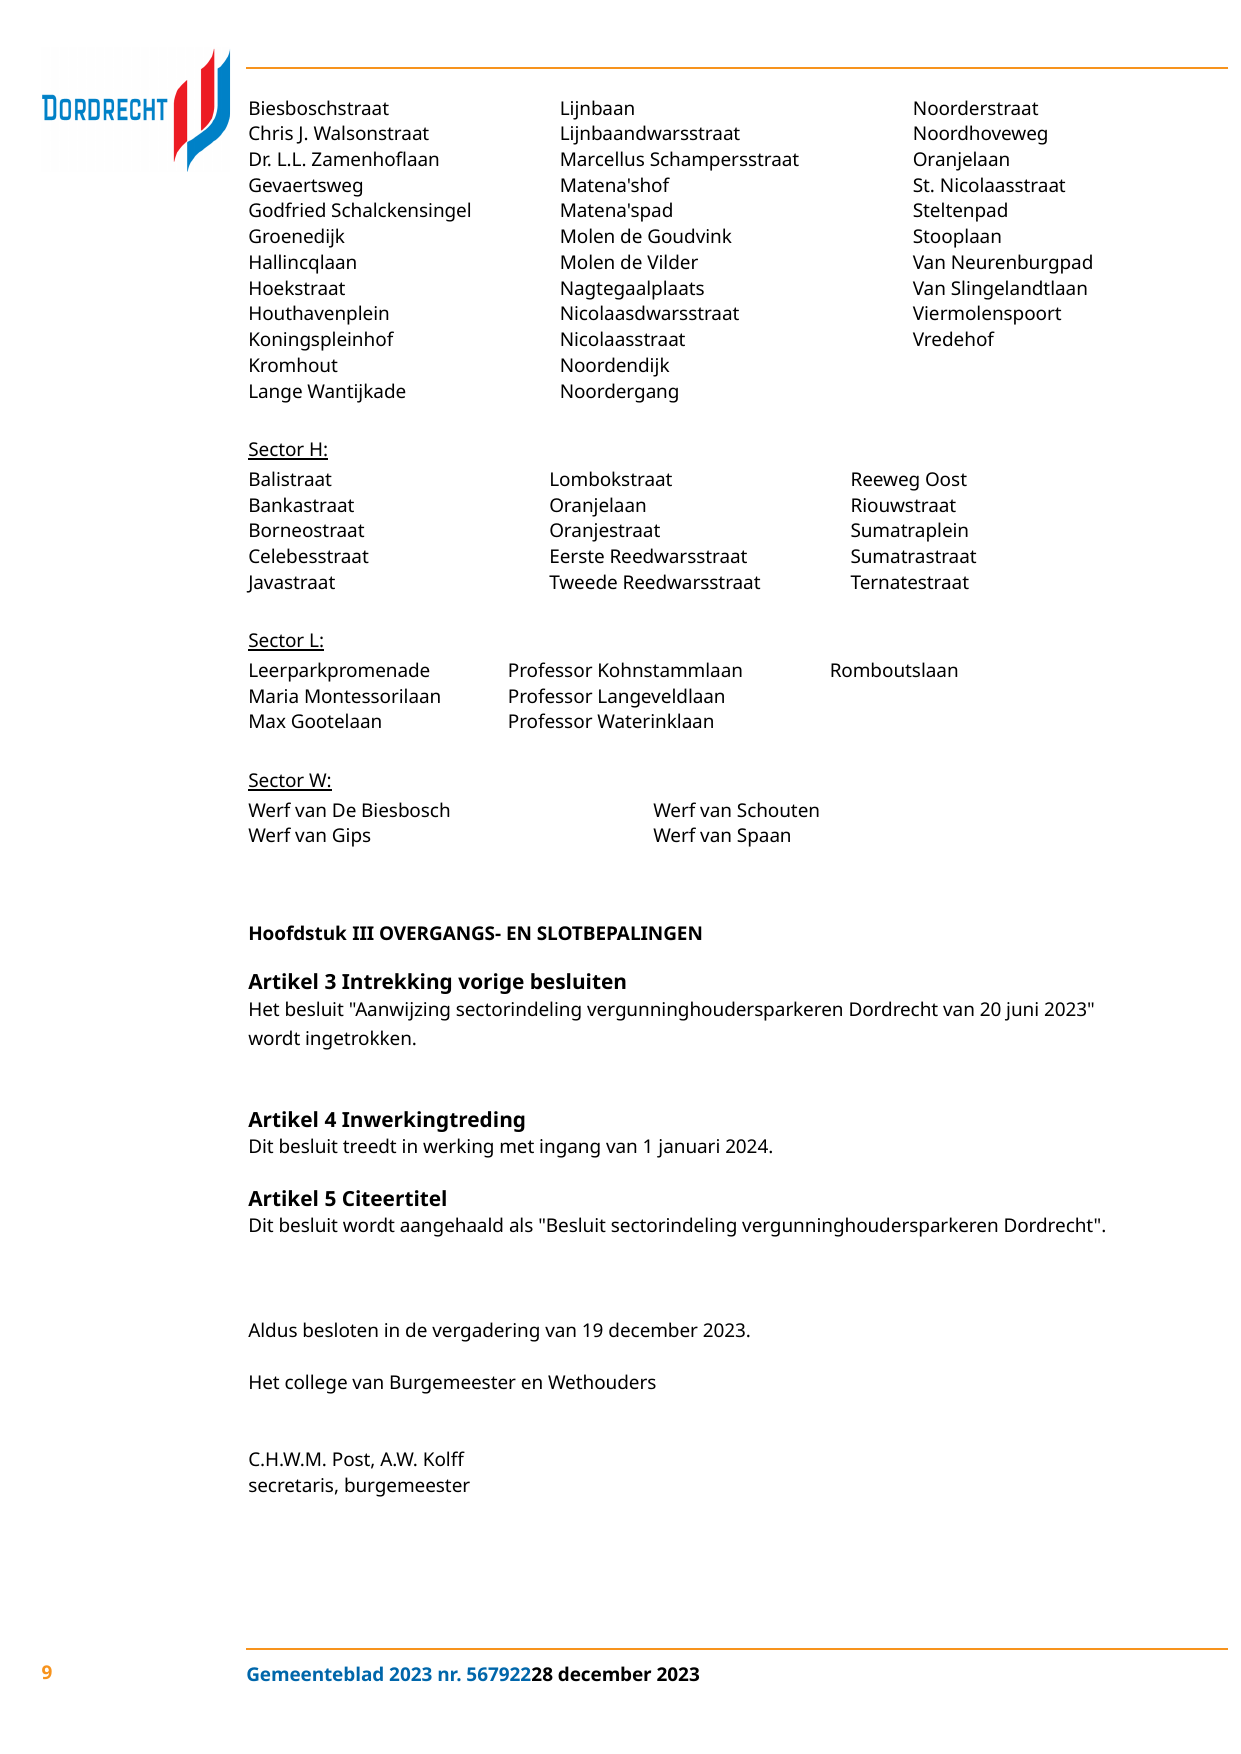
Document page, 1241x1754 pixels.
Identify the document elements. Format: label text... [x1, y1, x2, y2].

table_cell Noordergang [560, 378, 913, 403]
text Artikel 3 Intrekking vorige besluiten [248, 967, 1152, 996]
table_cell Max Gootelaan [248, 709, 508, 734]
table_cell Nagtegaalplaats [560, 275, 913, 301]
table_cell Noordhoveweg [913, 121, 1152, 146]
table_cell Koningspleinhof [248, 326, 559, 352]
table_cell Lange Wantijkade [248, 378, 559, 403]
table_cell Riouwstraat [850, 492, 1152, 517]
table_cell Sumatraplein [850, 518, 1152, 543]
table_cell Oranjestraat [549, 518, 850, 543]
table_cell Van Slingelandtlaan [913, 275, 1152, 301]
table_cell Stooplaan [913, 224, 1152, 249]
table_cell Chris J. Walsonstraat [248, 121, 559, 146]
table_cell Borneostraat [248, 518, 549, 543]
table_cell Vredehof [913, 326, 1152, 352]
table_cell Werf van Spaan [653, 823, 1152, 848]
table_cell Sumatrastraat [850, 543, 1152, 569]
table_cell Dr. L.L. Zamenhoflaan [248, 146, 559, 172]
table_cell Nicolaasstraat [560, 326, 913, 352]
table_cell Professor Waterinklaan [508, 709, 829, 734]
table_cell Werf van Gips [248, 823, 653, 848]
table_header Leerparkpromenade [248, 657, 508, 683]
text Hoofdstuk III OVERGANGS- EN SLOTBEPALINGEN [248, 918, 1152, 946]
table_cell Noordendijk [560, 352, 913, 378]
text Dit besluit treedt in werking met ingang van 1 januari 2024. [248, 1134, 1152, 1159]
text Artikel 5 Citeertitel [248, 1184, 1152, 1213]
table_cell Ternatestraat [850, 569, 1152, 595]
table_cell Oranjelaan [549, 492, 850, 517]
table_cell Celebesstraat [248, 543, 549, 569]
table_cell Van Neurenburgpad [913, 249, 1152, 275]
table_header Romboutslaan [830, 657, 1152, 683]
table_header Professor Kohnstammlaan [508, 657, 829, 683]
table_cell Houthavenplein [248, 301, 559, 326]
table_header Reeweg Oost [850, 466, 1152, 492]
text Dit besluit wordt aangehaald als "Besluit sectorindeling vergunninghoudersparkeren Dordrecht". [248, 1213, 1152, 1238]
table_cell Maria Montessorilaan [248, 683, 508, 709]
text Sector W: [248, 767, 1152, 793]
table_cell [830, 709, 1152, 734]
picture [41, 47, 231, 172]
text Het college van Burgemeester en Wethouders [248, 1369, 1152, 1394]
text Het besluit "Aanwijzing sectorindeling vergunninghoudersparkeren Dordrecht van 20 juni 2023" wordt ingetrokken. [248, 996, 1152, 1051]
text C.H.W.M. Post, A.W. Kolff [248, 1446, 1152, 1472]
table_cell Biesboschstraat [248, 95, 559, 121]
table_cell St. Nicolaasstraat [913, 172, 1152, 198]
table_cell Godfried Schalckensingel [248, 198, 559, 223]
table_cell Lijnbaandwarsstraat [560, 121, 913, 146]
table_cell Molen de Goudvink [560, 224, 913, 249]
text Sector L: [248, 627, 1152, 653]
text secretaris, burgemeester [248, 1472, 1152, 1497]
table_cell Eerste Reedwarsstraat [549, 543, 850, 569]
table_cell Hallincqlaan [248, 249, 559, 275]
table_cell [830, 683, 1152, 709]
table_header Werf van Schouten [653, 797, 1152, 823]
table_cell Molen de Vilder [560, 249, 913, 275]
table_cell Nicolaasdwarsstraat [560, 301, 913, 326]
table_header Balistraat [248, 466, 549, 492]
table_cell Professor Langeveldlaan [508, 683, 829, 709]
table_cell Noorderstraat [913, 95, 1152, 121]
table_cell [913, 352, 1152, 378]
table_cell Steltenpad [913, 198, 1152, 223]
table_cell Viermolenspoort [913, 301, 1152, 326]
table_cell Bankastraat [248, 492, 549, 517]
table_cell Oranjelaan [913, 146, 1152, 172]
table_cell Tweede Reedwarsstraat [549, 569, 850, 595]
table_cell Javastraat [248, 569, 549, 595]
table_cell Lijnbaan [560, 95, 913, 121]
table_cell Matena'spad [560, 198, 913, 223]
table_cell Hoekstraat [248, 275, 559, 301]
table_header Werf van De Biesbosch [248, 797, 653, 823]
text Aldus besloten in de vergadering van 19 december 2023. [248, 1317, 1152, 1343]
table_cell Gevaertsweg [248, 172, 559, 198]
text Sector H: [248, 436, 1152, 462]
table_cell Matena'shof [560, 172, 913, 198]
table_cell Groenedijk [248, 224, 559, 249]
table_cell Kromhout [248, 352, 559, 378]
table_cell [913, 378, 1152, 403]
text Artikel 4 Inwerkingtreding [248, 1105, 1152, 1134]
table_header Lombokstraat [549, 466, 850, 492]
table_cell Marcellus Schampersstraat [560, 146, 913, 172]
